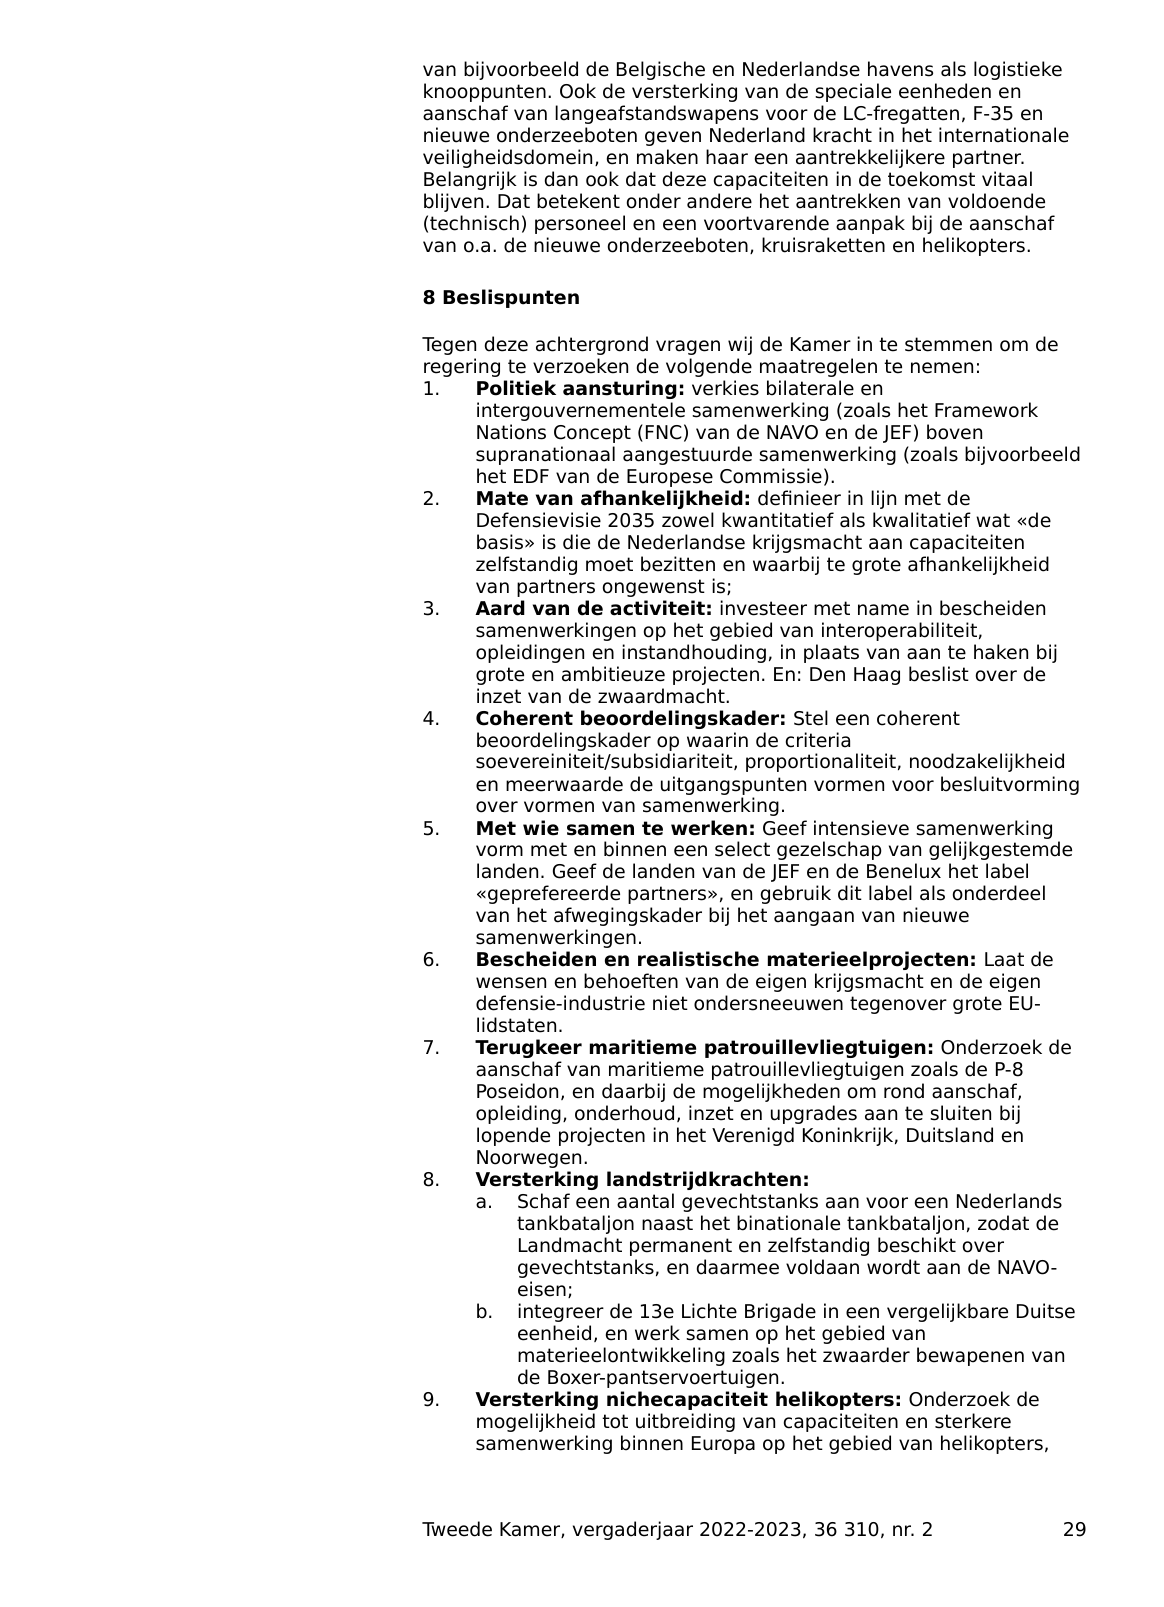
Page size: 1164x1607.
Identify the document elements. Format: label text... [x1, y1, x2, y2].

text 3. Aard van de activiteit: investeer met name in bescheiden samenwerkingen op het gebied van interoperabiliteit, opleidingen en instandhouding, in plaats van aan te haken bij grote en ambitieuze projecten. En: Den Haag beslist over de inzet van de zwaardmacht. [422, 598, 1087, 707]
text a. Schaf een aantal gevechtstanks aan voor een Nederlands tankbataljon naast het binationale tankbataljon, zodat de Landmacht permanent en zelfstandig beschikt over gevechtstanks, en daarmee voldaan wordt aan de NAVO-eisen; [475, 1191, 1087, 1301]
text 7. Terugkeer maritieme patrouillevliegtuigen: Onderzoek de aanschaf van maritieme patrouillevliegtuigen zoals de P-8 Poseidon, en daarbij de mogelijkheden om rond aanschaf, opleiding, onderhoud, inzet en upgrades aan te sluiten bij lopende projecten in het Verenigd Koninkrijk, Duitsland en Noorwegen. [422, 1037, 1087, 1169]
text b. integreer de 13e Lichte Brigade in een vergelijkbare Duitse eenheid, en werk samen op het gebied van materieelontwikkeling zoals het zwaarder bewapenen van de Boxer-pantservoertuigen. [475, 1301, 1087, 1389]
subtitle 8 Beslispunten [422, 287, 1087, 309]
text 5. Met wie samen te werken: Geef intensieve samenwerking vorm met en binnen een select gezelschap van gelijkgestemde landen. Geef de landen van de JEF en de Benelux het label «geprefereerde partners», en gebruik dit label als onderdeel van het afwegingskader bij het aangaan van nieuwe samenwerkingen. [422, 817, 1087, 949]
text Tegen deze achtergrond vragen wij de Kamer in te stemmen om de regering te verzoeken de volgende maatregelen te nemen: [422, 334, 1087, 378]
text 9. Versterking nichecapaciteit helikopters: Onderzoek de mogelijkheid tot uitbreiding van capaciteiten en sterkere samenwerking binnen Europa op het gebied van helikopters, [422, 1389, 1087, 1455]
text 1. Politiek aansturing: verkies bilaterale en intergouvernementele samenwerking (zoals het Framework Nations Concept (FNC) van de NAVO en de JEF) boven supranationaal aangestuurde samenwerking (zoals bijvoorbeeld het EDF van de Europese Commissie). [422, 378, 1087, 488]
text van bijvoorbeeld de Belgische en Nederlandse havens als logistieke knooppunten. Ook de versterking van de speciale eenheden en aanschaf van langeafstandswapens voor de LC-fregatten, F-35 en nieuwe onderzeeboten geven Nederland kracht in het internationale veiligheidsdomein, en maken haar een aantrekkelijkere partner. Belangrijk is dan ook dat deze capaciteiten in de toekomst vitaal blijven. Dat betekent onder andere het aantrekken van voldoende (technisch) personeel en een voortvarende aanpak bij de aanschaf van o.a. de nieuwe onderzeeboten, kruisraketten en helikopters. [422, 59, 1087, 257]
text 8. Versterking landstrijdkrachten: [422, 1169, 1087, 1191]
text 2. Mate van afhankelijkheid: definieer in lijn met de Defensievisie 2035 zowel kwantitatief als kwalitatief wat «de basis» is die de Nederlandse krijgsmacht aan capaciteiten zelfstandig moet bezitten en waarbij te grote afhankelijkheid van partners ongewenst is; [422, 488, 1087, 598]
text 4. Coherent beoordelingskader: Stel een coherent beoordelingskader op waarin de criteria soevereiniteit/subsidiariteit, proportionaliteit, noodzakelijkheid en meerwaarde de uitgangspunten vormen voor besluitvorming over vormen van samenwerking. [422, 707, 1087, 817]
text 6. Bescheiden en realistische materieelprojecten: Laat de wensen en behoeften van de eigen krijgsmacht en de eigen defensie-industrie niet ondersneeuwen tegenover grote EU-lidstaten. [422, 949, 1087, 1037]
